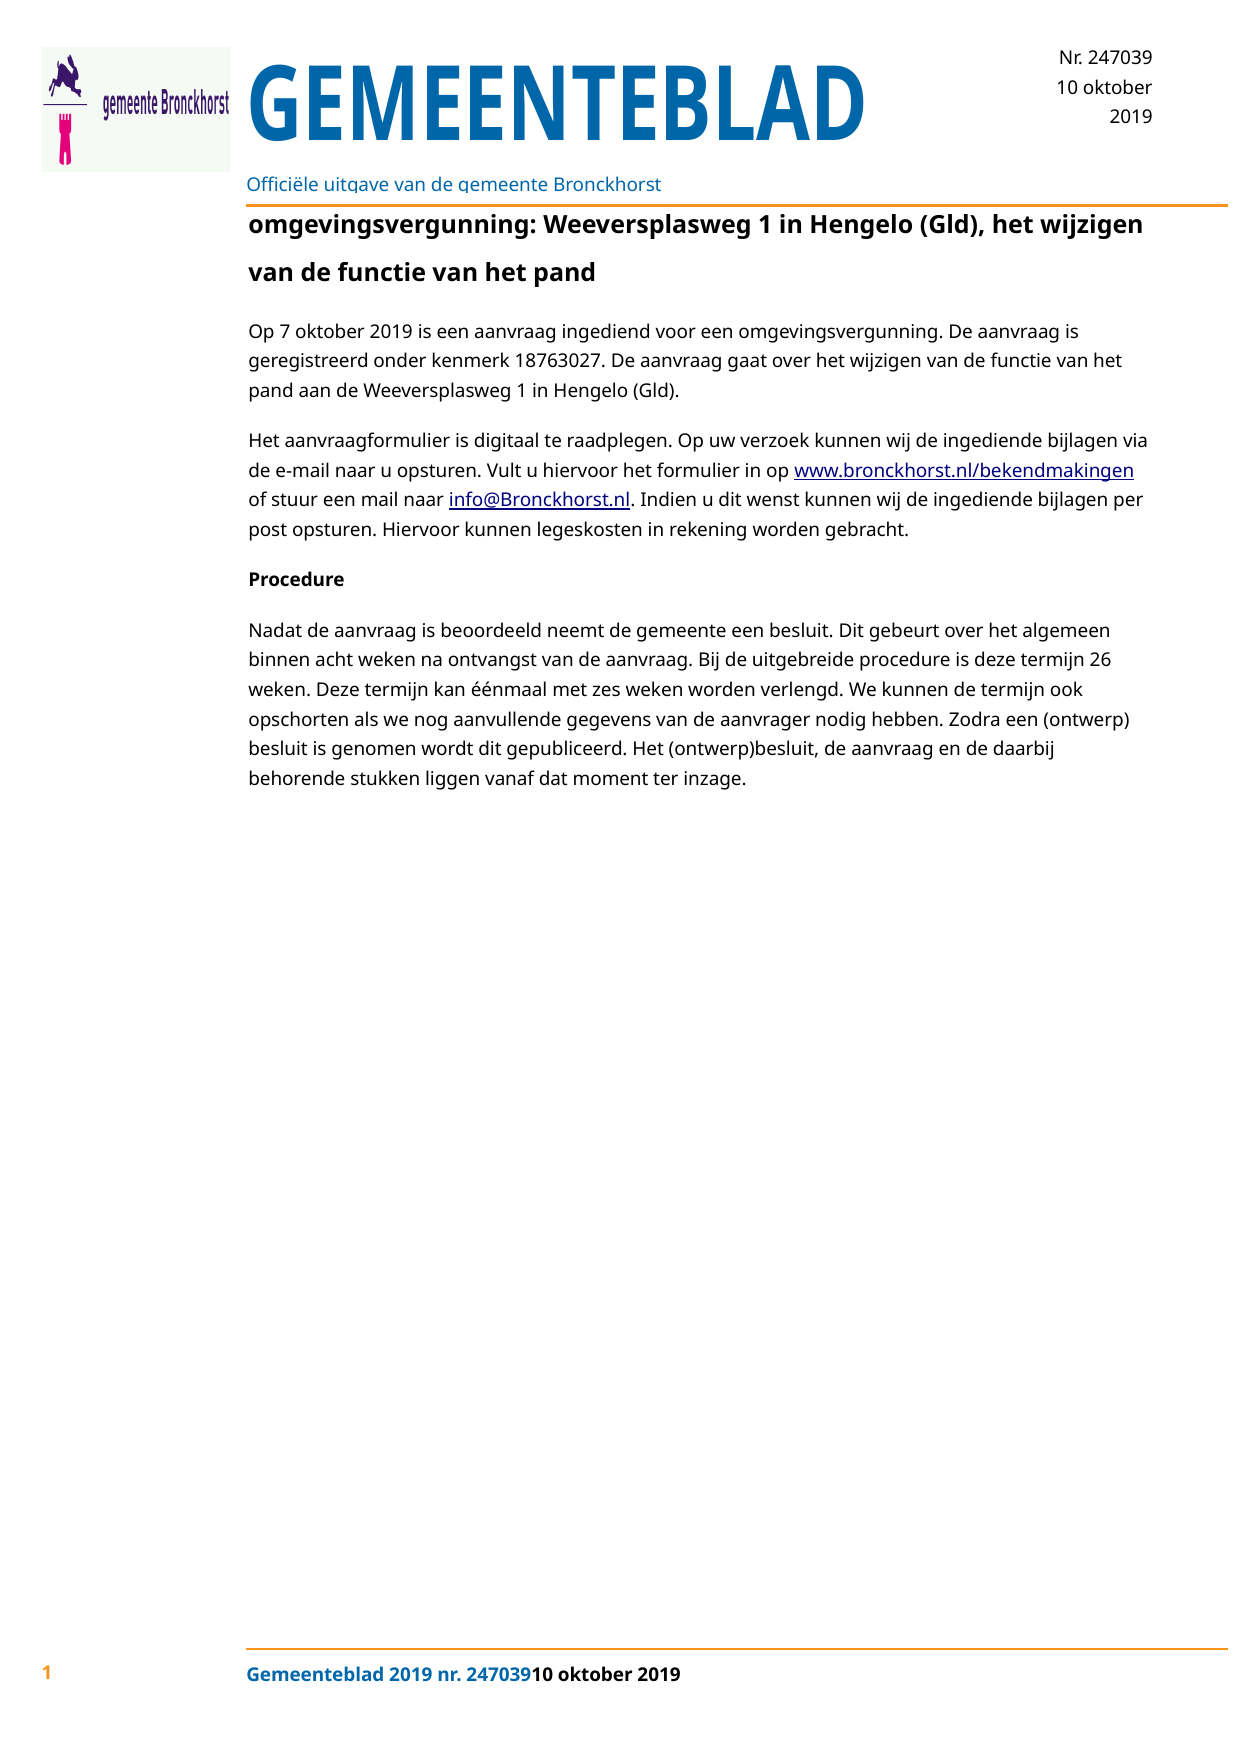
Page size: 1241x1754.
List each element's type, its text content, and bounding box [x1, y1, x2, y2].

text Op 7 oktober 2019 is een aanvraag ingediend voor een omgevingsvergunning. De aanvraag is geregistreerd onder kenmerk 18763027. De aanvraag gaat over het wijzigen van de functie van het pand aan de Weeversplasweg 1 in Hengelo (Gld). [248, 318, 1152, 403]
text omgevingsvergunning: Weeversplasweg 1 in Hengelo (Gld), het wijzigen van de functie van het pand [248, 207, 1152, 288]
text Het aanvraagformulier is digitaal te raadplegen. Op uw verzoek kunnen wij de ingediende bijlagen via de e-mail naar u opsturen. Vult u hiervoor het formulier in op www.bronckhorst.nl/bekendmakingen of stuur een mail naar info@Bronckhorst.nl. Indien u dit wenst kunnen wij de ingediende bijlagen per post opsturen. Hiervoor kunnen legeskosten in rekening worden gebracht. [248, 427, 1152, 542]
picture [41, 47, 231, 172]
text Procedure [248, 567, 1152, 592]
text Nadat de aanvraag is beoordeeld neemt de gemeente een besluit. Dit gebeurt over het algemeen binnen acht weken na ontvangst van de aanvraag. Bij de uitgebreide procedure is deze termijn 26 weken. Deze termijn kan éénmaal met zes weken worden verlengd. We kunnen de termijn ook opschorten als we nog aanvullende gegevens van de aanvrager nodig hebben. Zodra een (ontwerp) besluit is genomen wordt dit gepubliceerd. Het (ontwerp)besluit, de aanvraag en de daarbij behorende stukken liggen vanaf dat moment ter inzage. [248, 617, 1152, 791]
